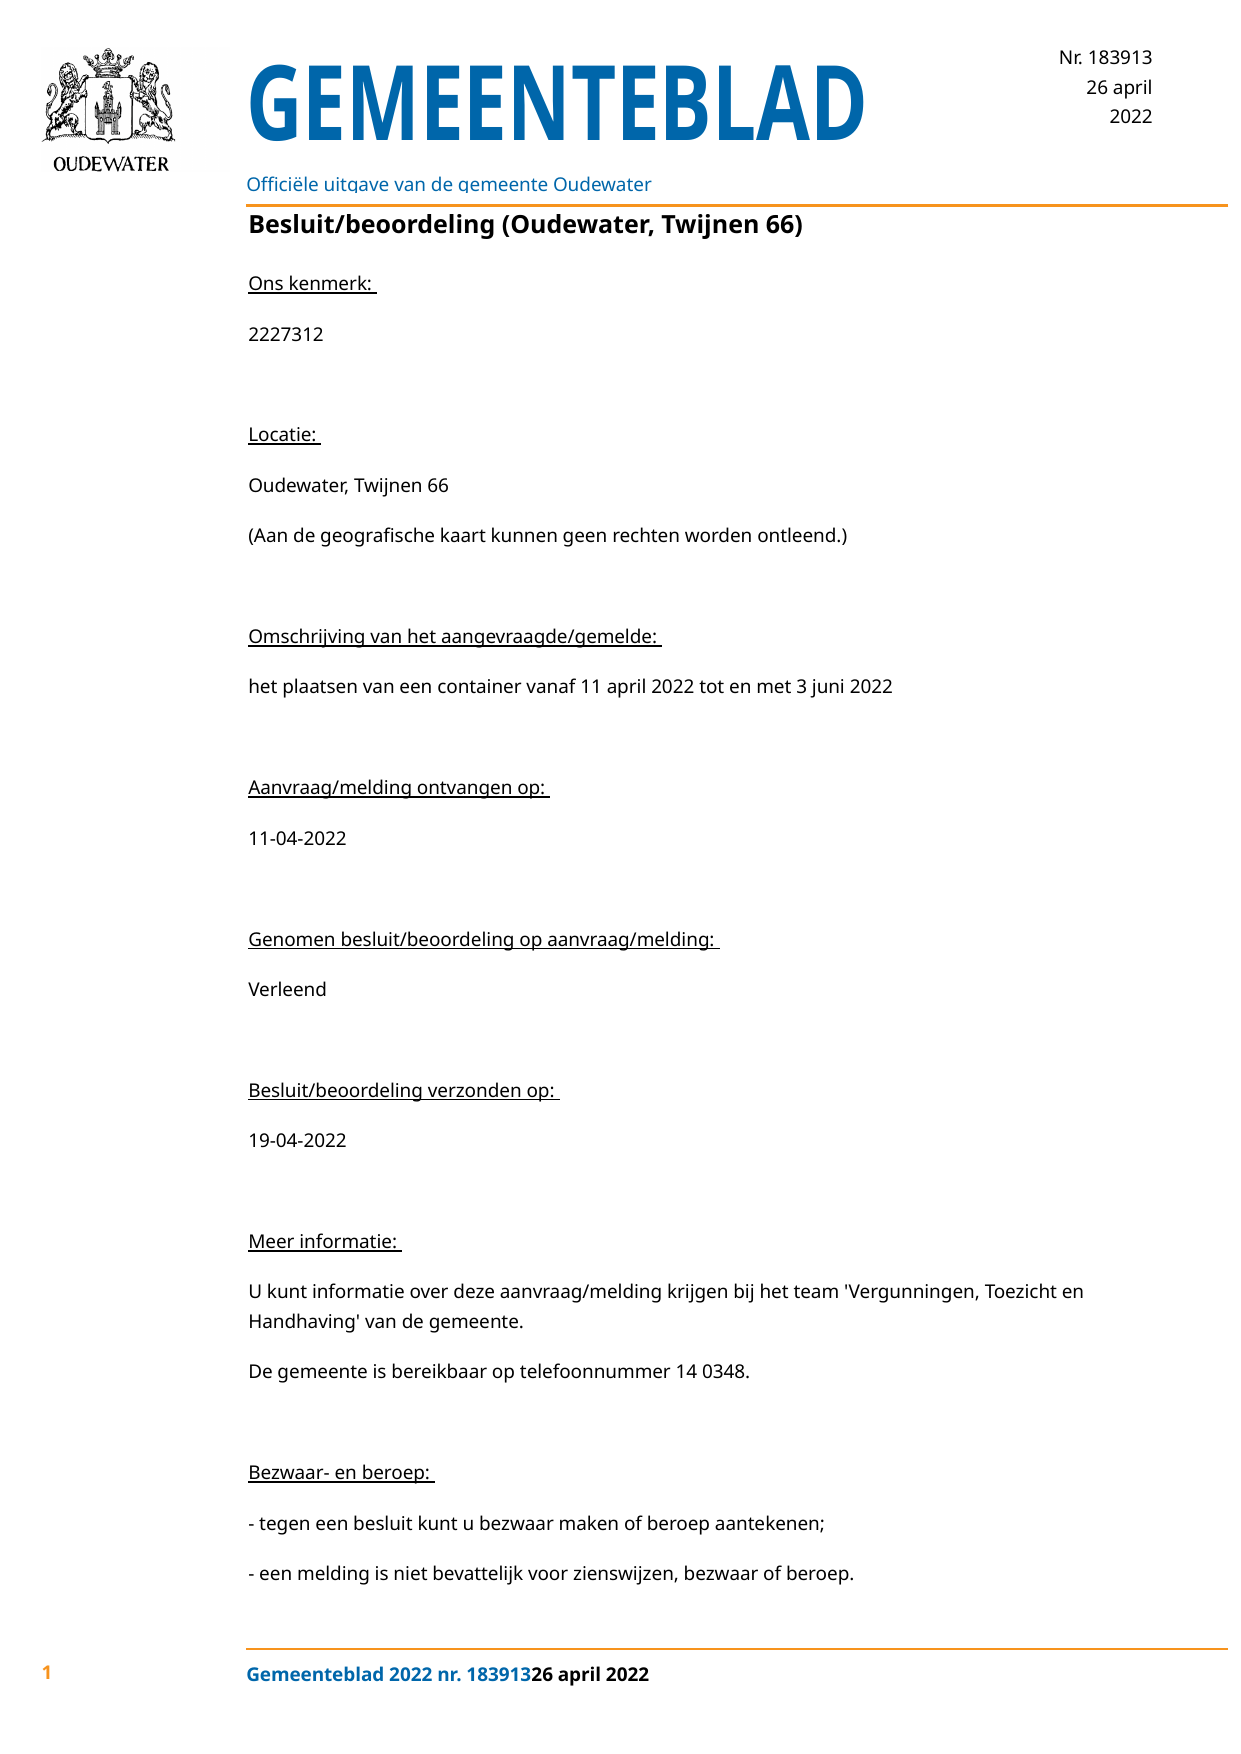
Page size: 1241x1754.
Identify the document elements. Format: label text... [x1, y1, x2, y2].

text Meer informatie: [248, 1228, 1152, 1254]
text U kunt informatie over deze aanvraag/melding krijgen bij het team 'Vergunningen, Toezicht en Handhaving' van de gemeente. [248, 1279, 1152, 1334]
text Besluit/beoordeling verzonden op: [248, 1077, 1152, 1103]
text (Aan de geografische kaart kunnen geen rechten worden ontleend.) [248, 522, 1152, 548]
text 11-04-2022 [248, 825, 1152, 851]
text Genomen besluit/beoordeling op aanvraag/melding: [248, 926, 1152, 951]
picture [41, 47, 231, 172]
text Omschrijving van het aangevraagde/gemelde: [248, 623, 1152, 649]
text Oudewater, Twijnen 66 [248, 472, 1152, 498]
text De gemeente is bereikbaar op telefoonnummer 14 0348. [248, 1359, 1152, 1384]
text - een melding is niet bevattelijk voor zienswijzen, bezwaar of beroep. [248, 1560, 1152, 1586]
text Ons kenmerk: [248, 270, 1152, 296]
text - tegen een besluit kunt u bezwaar maken of beroep aantekenen; [248, 1510, 1152, 1536]
text Bezwaar- en beroep: [248, 1459, 1152, 1485]
text het plaatsen van een container vanaf 11 april 2022 tot en met 3 juni 2022 [248, 674, 1152, 699]
text Verleend [248, 976, 1152, 1002]
text 19-04-2022 [248, 1127, 1152, 1153]
text Locatie: [248, 422, 1152, 447]
text Besluit/beoordeling (Oudewater, Twijnen 66) [248, 207, 1152, 241]
text 2227312 [248, 321, 1152, 346]
text Aanvraag/melding ontvangen op: [248, 774, 1152, 800]
